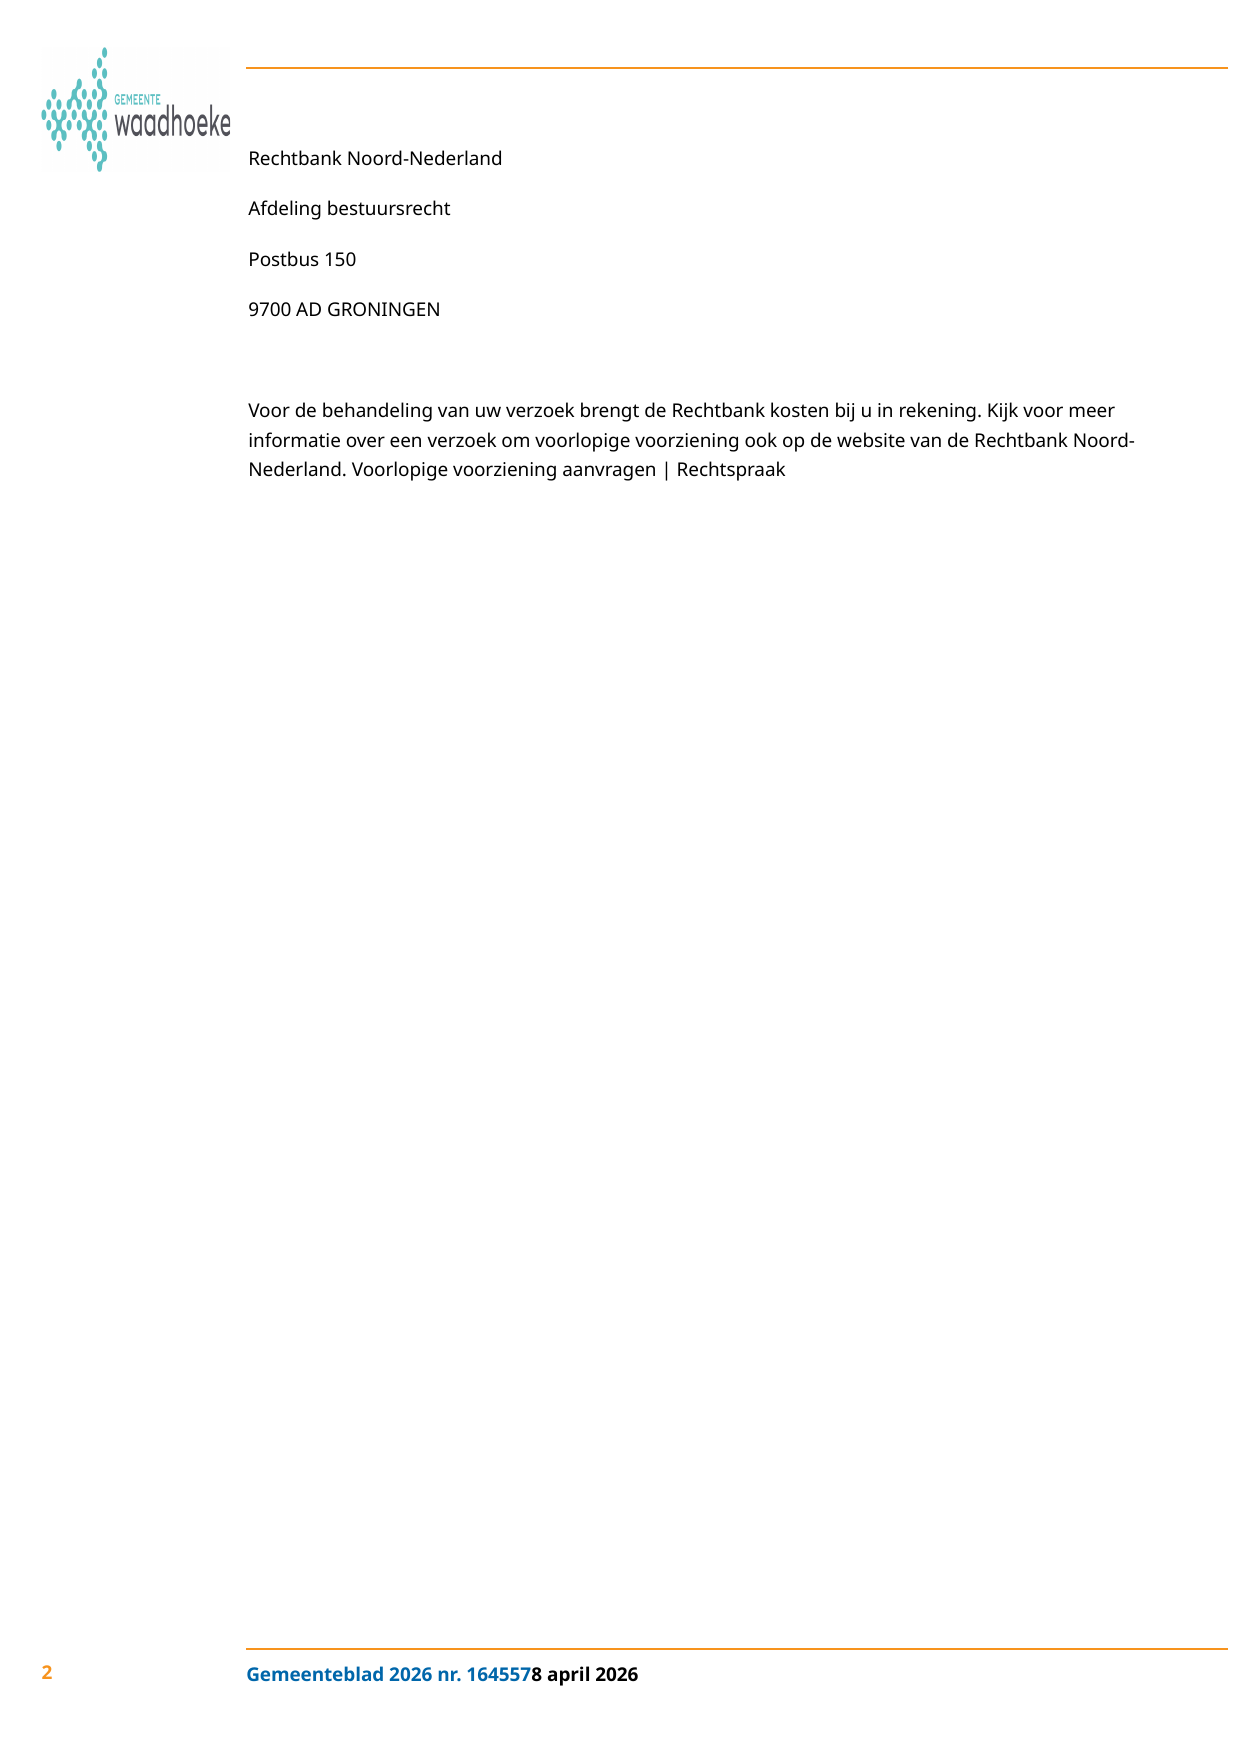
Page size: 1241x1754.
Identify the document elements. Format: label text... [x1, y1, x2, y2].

picture [41, 47, 231, 172]
text 9700 AD GRONINGEN [248, 296, 1152, 322]
text Rechtbank Noord-Nederland [248, 145, 1152, 171]
text Afdeling bestuursrecht [248, 196, 1152, 221]
text Voor de behandeling van uw verzoek brengt de Rechtbank kosten bij u in rekening. Kijk voor meer informatie over een verzoek om voorlopige voorziening ook op de website van de Rechtbank Noord-Nederland. Voorlopige voorziening aanvragen | Rechtspraak [248, 397, 1152, 482]
text Postbus 150 [248, 246, 1152, 272]
